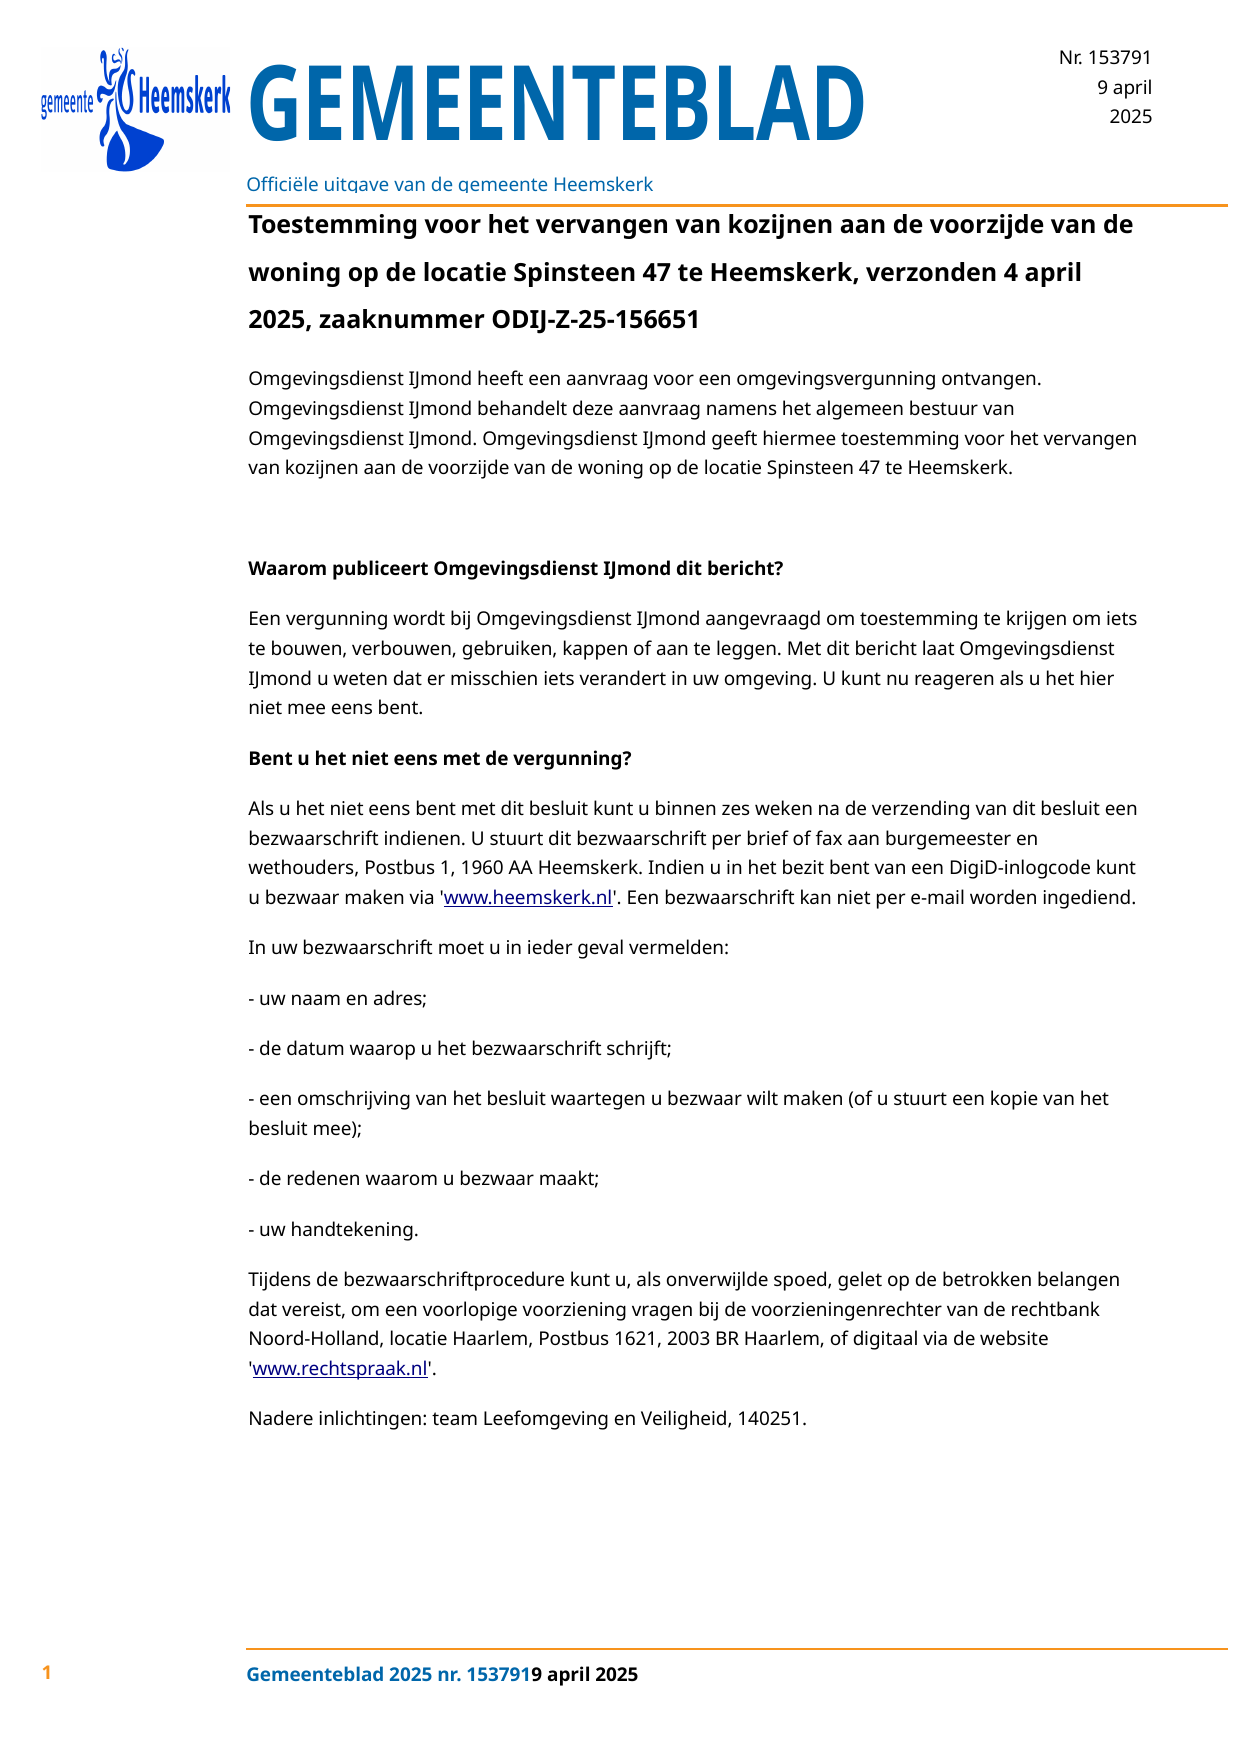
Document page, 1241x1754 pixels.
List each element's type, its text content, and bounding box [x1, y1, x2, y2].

text Een vergunning wordt bij Omgevingsdienst IJmond aangevraagd om toestemming te krijgen om iets te bouwen, verbouwen, gebruiken, kappen of aan te leggen. Met dit bericht laat Omgevingsdienst IJmond u weten dat er misschien iets verandert in uw omgeving. U kunt nu reageren als u het hier niet mee eens bent. [248, 606, 1152, 720]
text - de datum waarop u het bezwaarschrift schrijft; [248, 1035, 1152, 1061]
text Bent u het niet eens met de vergunning? [248, 745, 1152, 770]
picture [41, 47, 231, 172]
text Tijdens de bezwaarschriftprocedure kunt u, als onverwijlde spoed, gelet op de betrokken belangen dat vereist, om een voorlopige voorziening vragen bij de voorzieningenrechter van de rechtbank Noord-Holland, locatie Haarlem, Postbus 1621, 2003 BR Haarlem, of digitaal via de website 'www.rechtspraak.nl'. [248, 1266, 1152, 1381]
text Nadere inlichtingen: team Leefomgeving en Veiligheid, 140251. [248, 1406, 1152, 1431]
text - uw naam en adres; [248, 985, 1152, 1010]
text Als u het niet eens bent met dit besluit kunt u binnen zes weken na de verzending van dit besluit een bezwaarschrift indienen. U stuurt dit bezwaarschrift per brief of fax aan burgemeester en wethouders, Postbus 1, 1960 AA Heemskerk. Indien u in het bezit bent van een DigiD-inlogcode kunt u bezwaar maken via 'www.heemskerk.nl'. Een bezwaarschrift kan niet per e-mail worden ingediend. [248, 795, 1152, 909]
text - een omschrijving van het besluit waartegen u bezwaar wilt maken (of u stuurt een kopie van het besluit mee); [248, 1086, 1152, 1141]
text Waarom publiceert Omgevingsdienst IJmond dit bericht? [248, 555, 1152, 581]
text In uw bezwaarschrift moet u in ieder geval vermelden: [248, 934, 1152, 960]
text - uw handtekening. [248, 1216, 1152, 1242]
text Toestemming voor het vervangen van kozijnen aan de voorzijde van de woning op de locatie Spinsteen 47 te Heemskerk, verzonden 4 april 2025, zaaknummer ODIJ-Z-25-156651 [248, 207, 1152, 336]
text Omgevingsdienst IJmond heeft een aanvraag voor een omgevingsvergunning ontvangen. Omgevingsdienst IJmond behandelt deze aanvraag namens het algemeen bestuur van Omgevingsdienst IJmond. Omgevingsdienst IJmond geeft hiermee toestemming voor het vervangen van kozijnen aan de voorzijde van de woning op de locatie Spinsteen 47 te Heemskerk. [248, 366, 1152, 480]
text - de redenen waarom u bezwaar maakt; [248, 1166, 1152, 1191]
